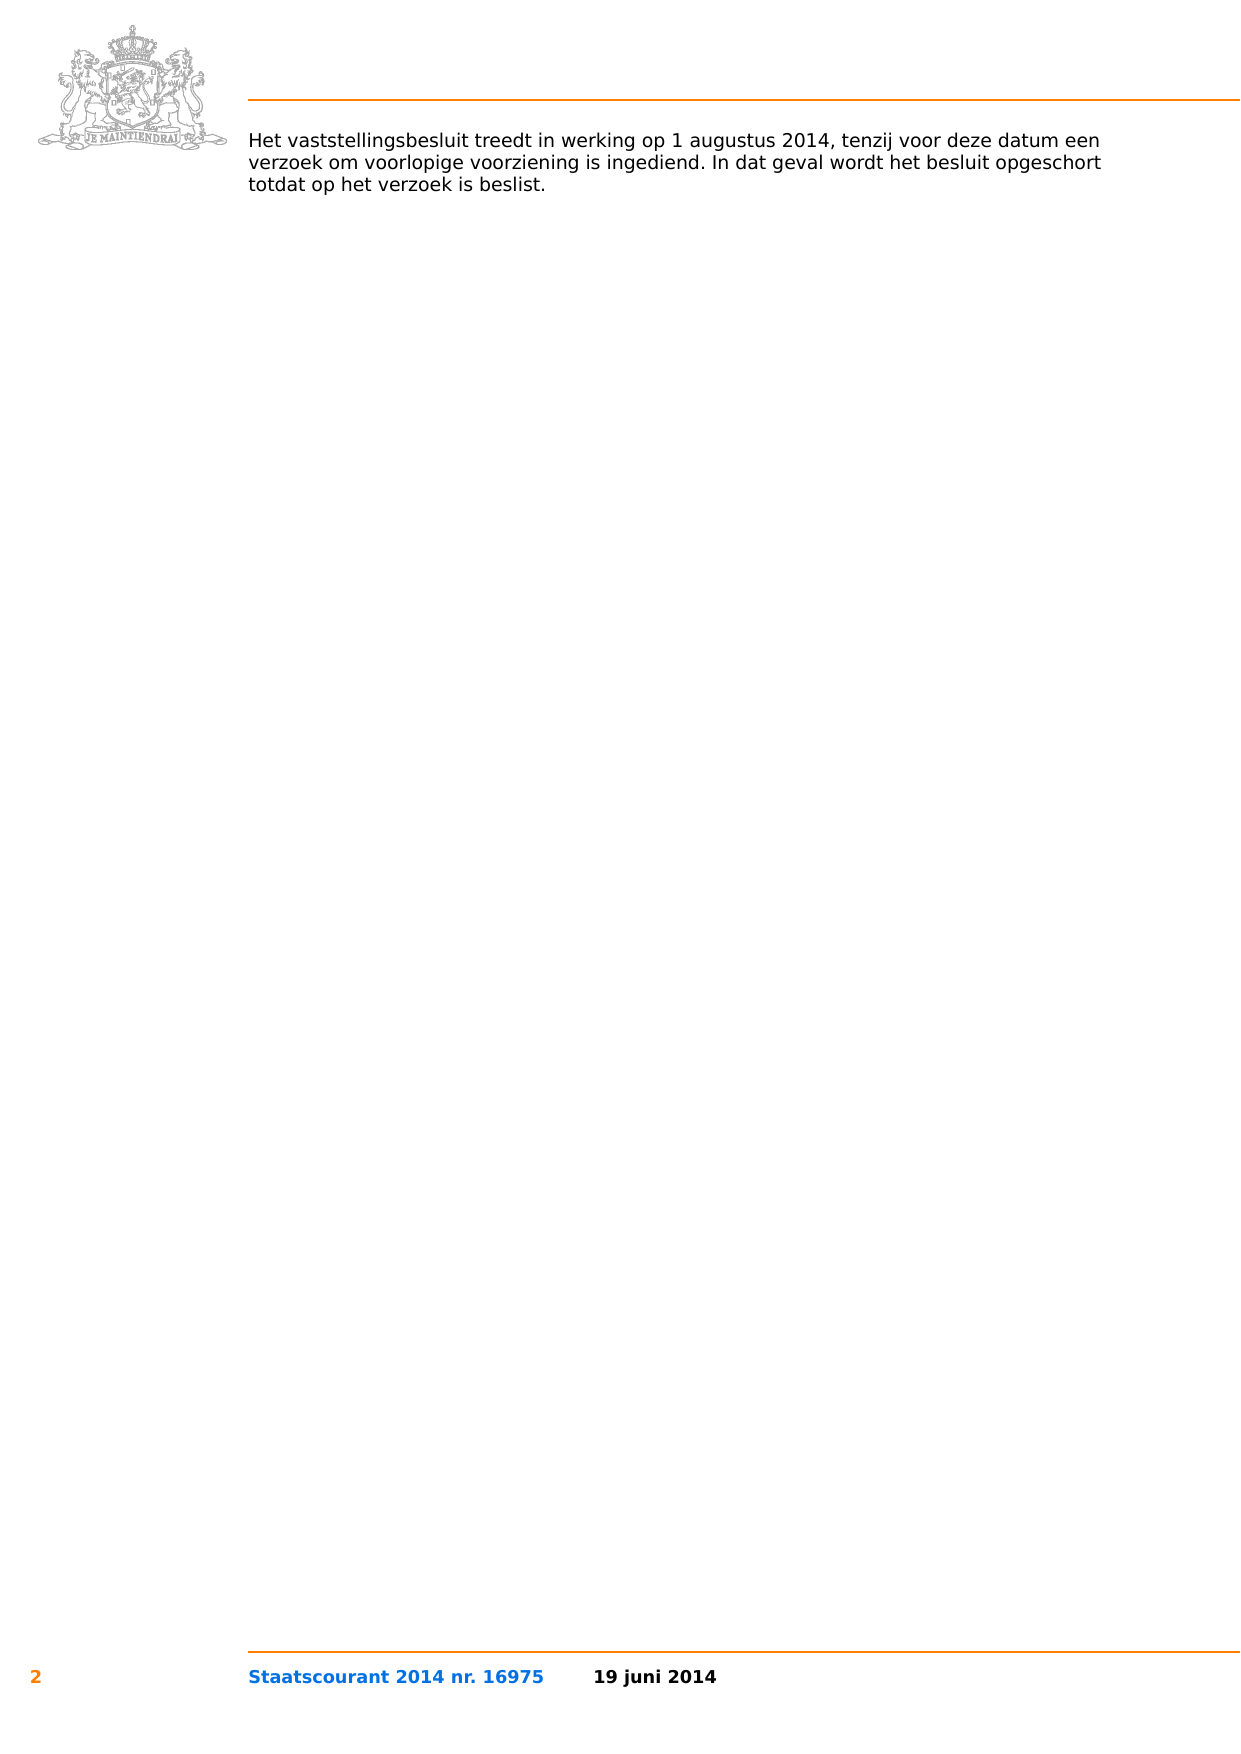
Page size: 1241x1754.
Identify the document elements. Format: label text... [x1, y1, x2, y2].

text Het vaststellingsbesluit treedt in werking op 1 augustus 2014, tenzij voor deze datum een verzoek om voorlopige voorziening is ingediend. In dat geval wordt het besluit opgeschort totdat op het verzoek is beslist. [248, 130, 1163, 196]
picture [38, 25, 227, 150]
